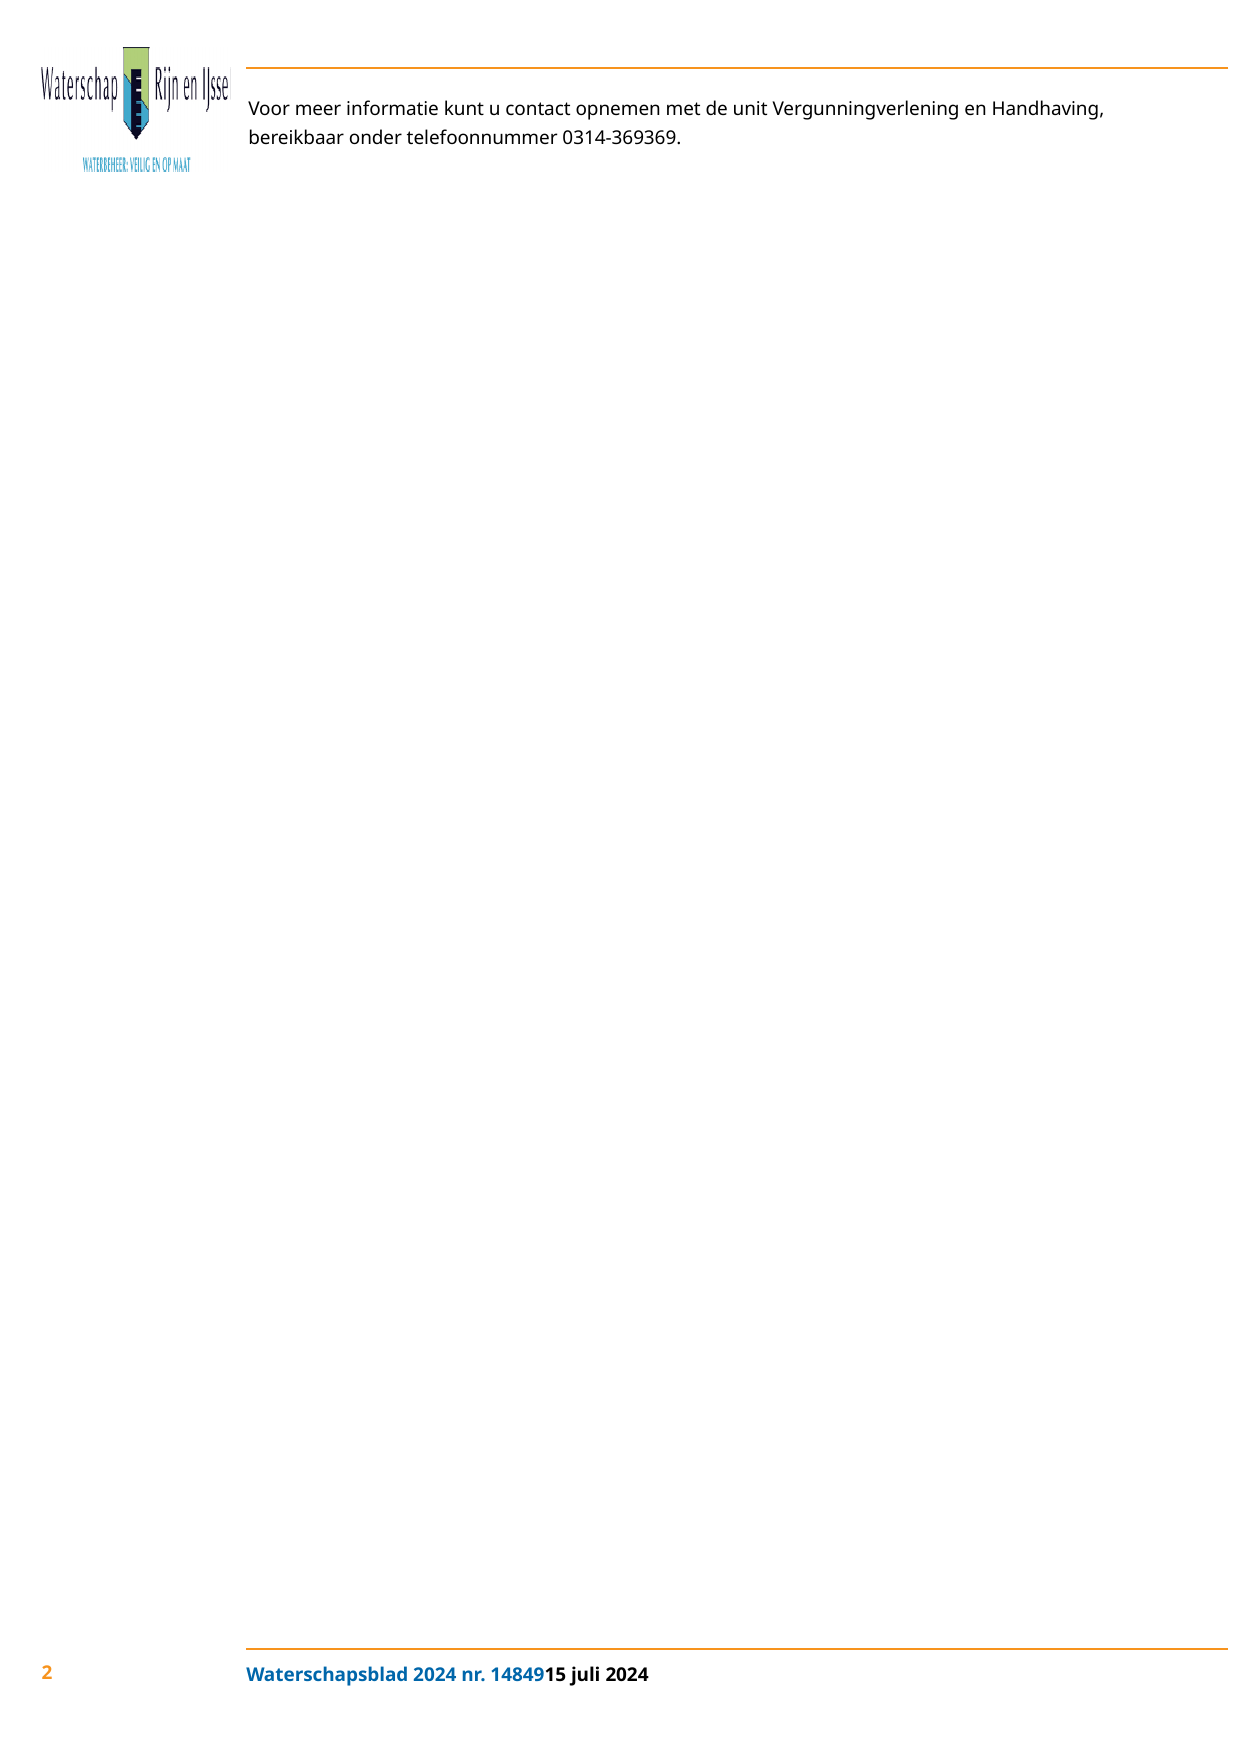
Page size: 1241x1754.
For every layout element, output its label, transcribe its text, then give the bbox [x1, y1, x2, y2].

picture [41, 47, 231, 172]
text Voor meer informatie kunt u contact opnemen met de unit Vergunningverlening en Handhaving, bereikbaar onder telefoonnummer 0314-369369. [248, 95, 1152, 150]
